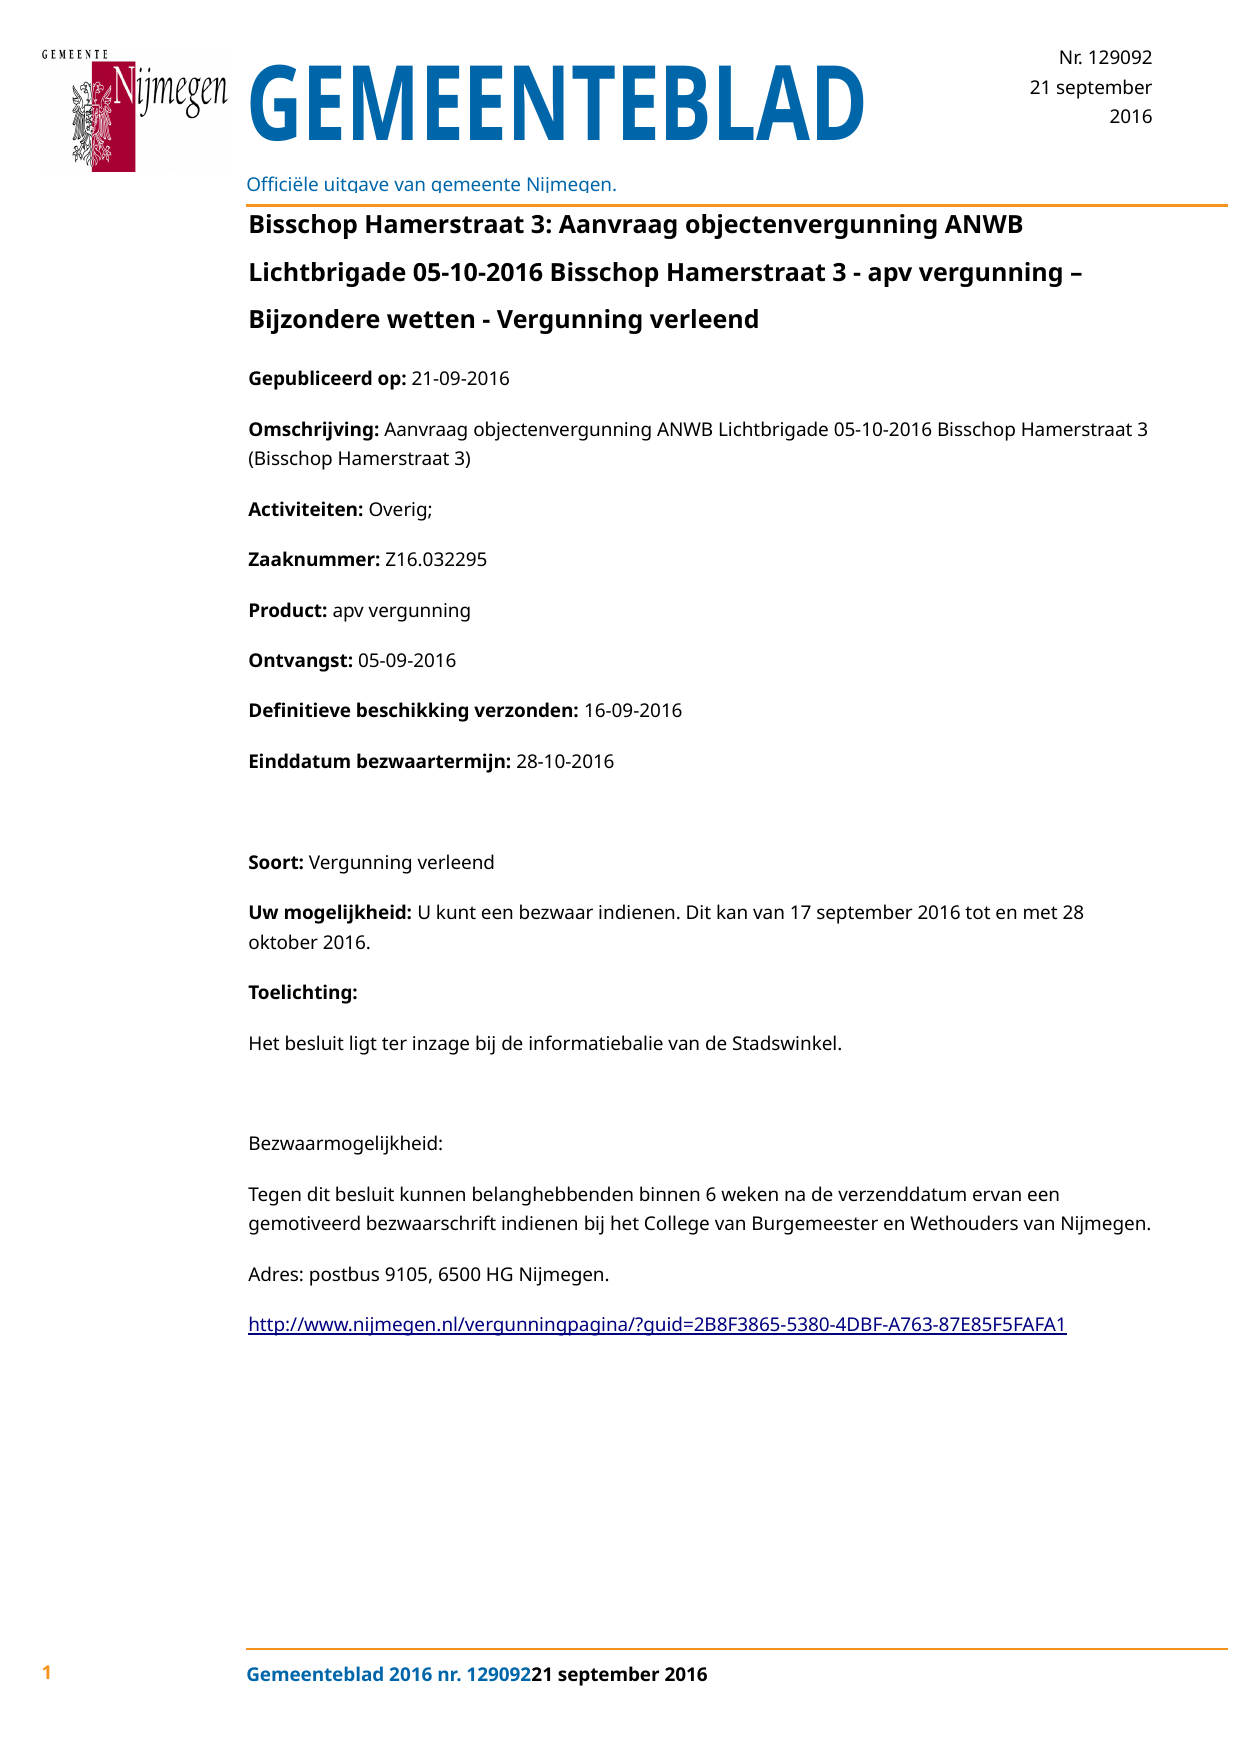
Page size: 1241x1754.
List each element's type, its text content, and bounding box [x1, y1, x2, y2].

text http://www.nijmegen.nl/vergunningpagina/?guid=2B8F3865-5380-4DBF-A763-87E85F5FAFA1 [248, 1311, 1152, 1337]
text Tegen dit besluit kunnen belanghebbenden binnen 6 weken na de verzenddatum ervan een gemotiveerd bezwaarschrift indienen bij het College van Burgemeester en Wethouders van Nijmegen. [248, 1181, 1152, 1236]
text Adres: postbus 9105, 6500 HG Nijmegen. [248, 1261, 1152, 1287]
text Einddatum bezwaartermijn: 28-10-2016 [248, 748, 1152, 774]
text Product: apv vergunning [248, 597, 1152, 622]
text Omschrijving: Aanvraag objectenvergunning ANWB Lichtbrigade 05-10-2016 Bisschop Hamerstraat 3 (Bisschop Hamerstraat 3) [248, 416, 1152, 471]
text Ontvangst: 05-09-2016 [248, 647, 1152, 673]
text Gepubliceerd op: 21-09-2016 [248, 366, 1152, 391]
text Het besluit ligt ter inzage bij de informatiebalie van de Stadswinkel. [248, 1030, 1152, 1055]
text Zaaknummer: Z16.032295 [248, 546, 1152, 572]
text Soort: Vergunning verleend [248, 849, 1152, 874]
text Definitieve beschikking verzonden: 16-09-2016 [248, 698, 1152, 723]
text Activiteiten: Overig; [248, 496, 1152, 522]
text Toelichting: [248, 979, 1152, 1005]
text Uw mogelijkheid: U kunt een bezwaar indienen. Dit kan van 17 september 2016 tot en met 28 oktober 2016. [248, 899, 1152, 954]
picture [41, 47, 231, 172]
text Bisschop Hamerstraat 3: Aanvraag objectenvergunning ANWB Lichtbrigade 05-10-2016 Bisschop Hamerstraat 3 - apv vergunning – Bijzondere wetten - Vergunning verleend [248, 207, 1152, 336]
text Bezwaarmogelijkheid: [248, 1131, 1152, 1156]
